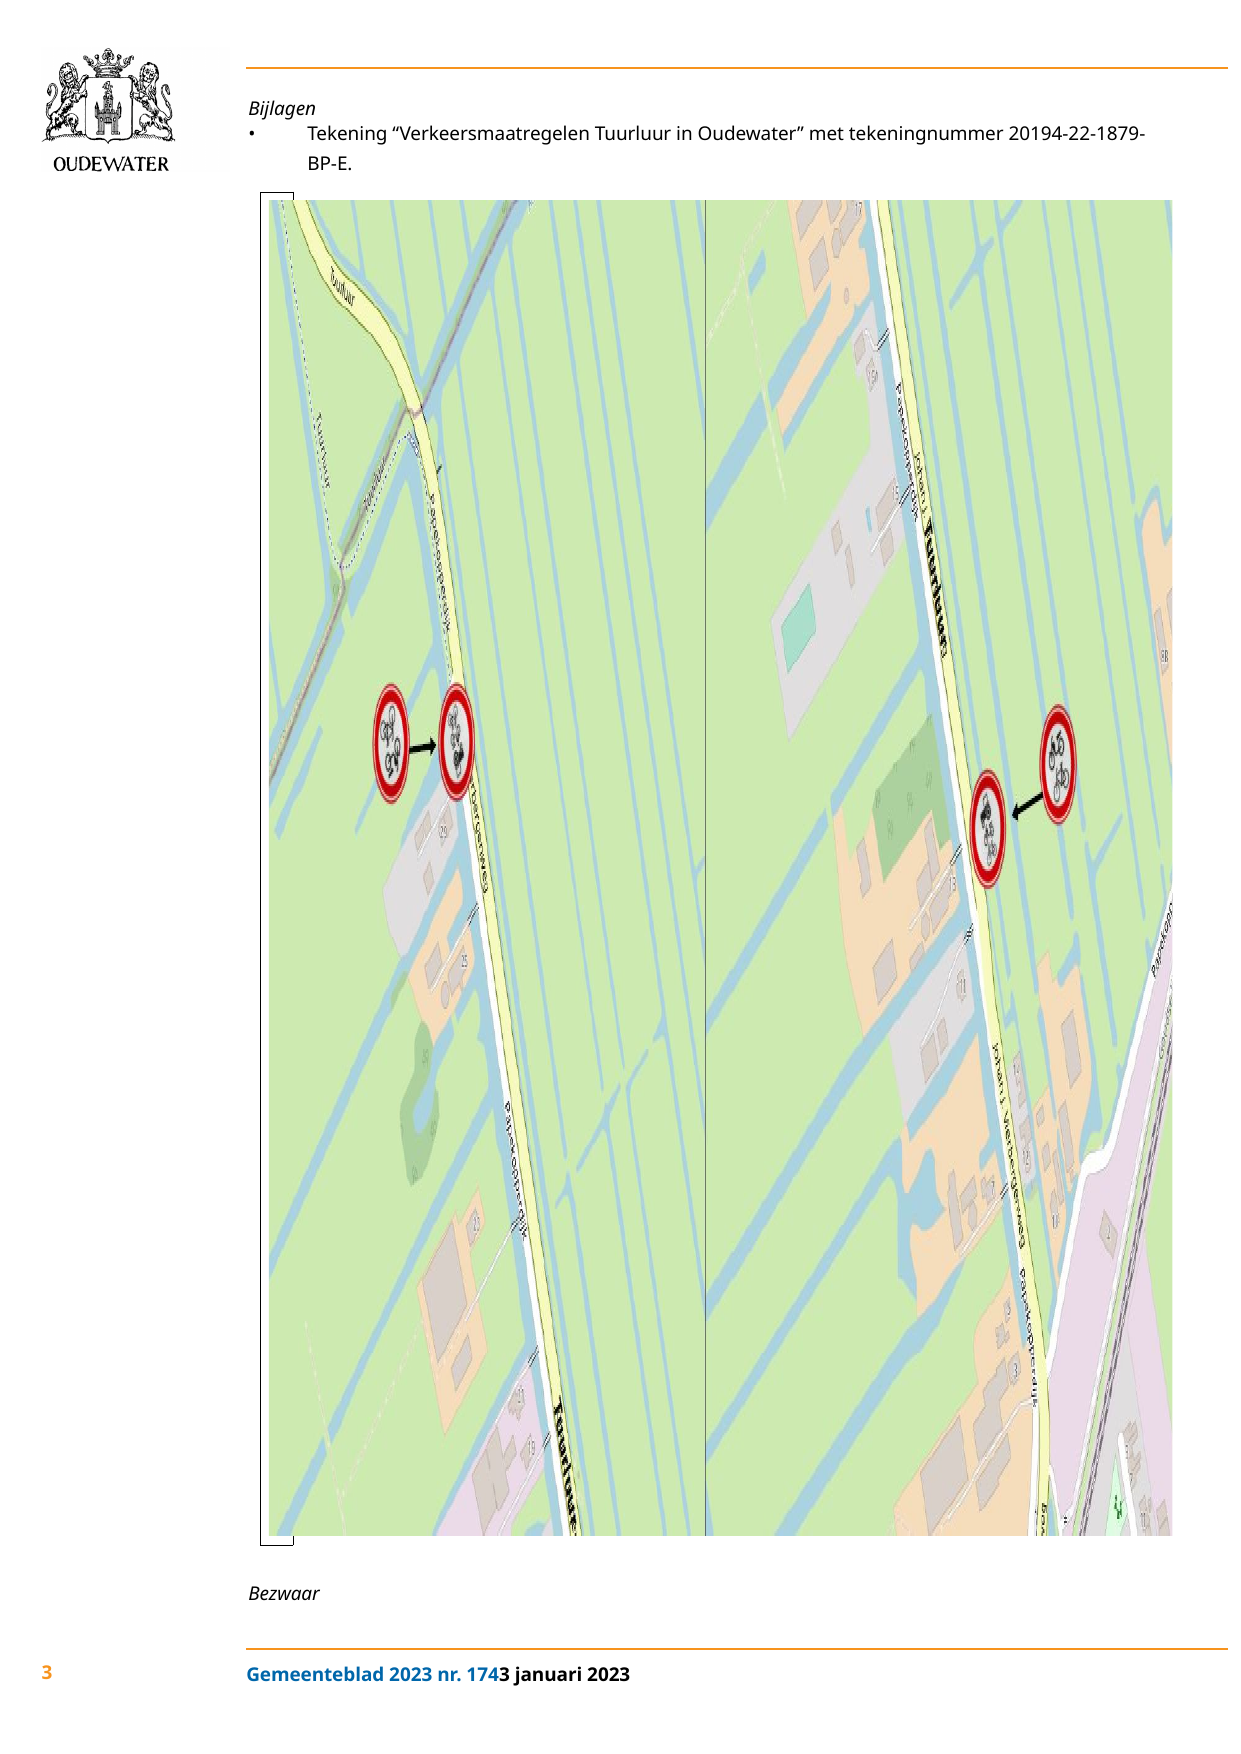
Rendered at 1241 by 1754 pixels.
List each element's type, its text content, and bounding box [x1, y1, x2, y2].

text Bijlagen [248, 95, 1152, 121]
text Bezwaar [248, 1580, 1152, 1606]
picture [268, 200, 1173, 1536]
picture [41, 47, 231, 172]
list Tekening “Verkeersmaatregelen Tuurluur in Oudewater” met tekeningnummer 20194-22-1879-BP-E. [248, 121, 1152, 176]
